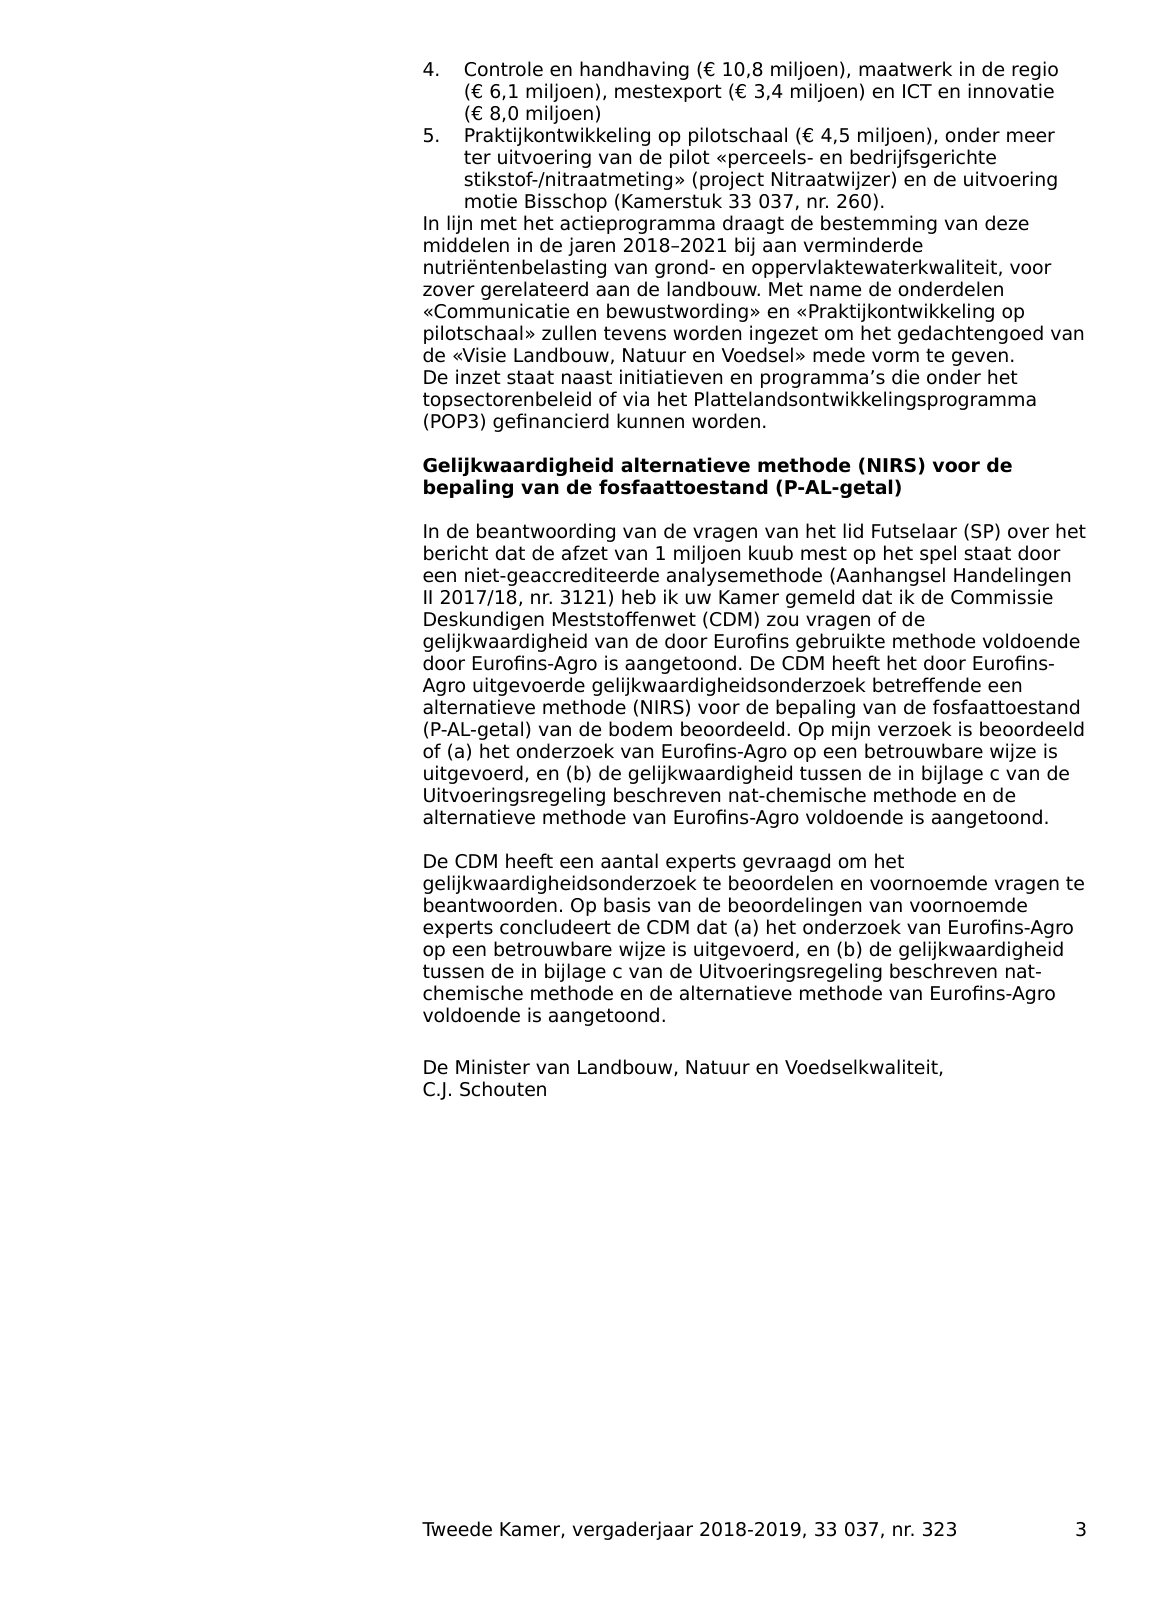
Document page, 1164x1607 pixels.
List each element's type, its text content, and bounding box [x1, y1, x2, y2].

text In lijn met het actieprogramma draagt de bestemming van deze middelen in de jaren 2018–2021 bij aan verminderde nutriëntenbelasting van grond- en oppervlaktewaterkwaliteit, voor zover gerelateerd aan de landbouw. Met name de onderdelen «Communicatie en bewustwording» en «Praktijkontwikkeling op pilotschaal» zullen tevens worden ingezet om het gedachtengoed van de «Visie Landbouw, Natuur en Voedsel» mede vorm te geven. [422, 213, 1087, 367]
text De CDM heeft een aantal experts gevraagd om het gelijkwaardigheidsonderzoek te beoordelen en voornoemde vragen te beantwoorden. Op basis van de beoordelingen van voornoemde experts concludeert de CDM dat (a) het onderzoek van Eurofins-Agro op een betrouwbare wijze is uitgevoerd, en (b) de gelijkwaardigheid tussen de in bijlage c van de Uitvoeringsregeling beschreven nat-chemische methode en de alternatieve methode van Eurofins-Agro voldoende is aangetoond. [422, 851, 1087, 1027]
text De Minister van Landbouw, Natuur en Voedselkwaliteit, C.J. Schouten [422, 1057, 1087, 1101]
subtitle Gelijkwaardigheid alternatieve methode (NIRS) voor de bepaling van de fosfaattoestand (P-AL-getal) [422, 455, 1087, 499]
text 5. Praktijkontwikkeling op pilotschaal (€ 4,5 miljoen), onder meer ter uitvoering van de pilot «perceels- en bedrijfsgerichte stikstof-/nitraatmeting» (project Nitraatwijzer) en de uitvoering motie Bisschop (Kamerstuk 33 037, nr. 260). [422, 125, 1087, 213]
text De inzet staat naast initiatieven en programma’s die onder het topsectorenbeleid of via het Plattelandsontwikkelingsprogramma (POP3) gefinancierd kunnen worden. [422, 367, 1087, 433]
text In de beantwoording van de vragen van het lid Futselaar (SP) over het bericht dat de afzet van 1 miljoen kuub mest op het spel staat door een niet-geaccrediteerde analysemethode (Aanhangsel Handelingen II 2017/18, nr. 3121) heb ik uw Kamer gemeld dat ik de Commissie Deskundigen Meststoffenwet (CDM) zou vragen of de gelijkwaardigheid van de door Eurofins gebruikte methode voldoende door Eurofins-Agro is aangetoond. De CDM heeft het door Eurofins-Agro uitgevoerde gelijkwaardigheidsonderzoek betreffende een alternatieve methode (NIRS) voor de bepaling van de fosfaattoestand (P-AL-getal) van de bodem beoordeeld. Op mijn verzoek is beoordeeld of (a) het onderzoek van Eurofins-Agro op een betrouwbare wijze is uitgevoerd, en (b) de gelijkwaardigheid tussen de in bijlage c van de Uitvoeringsregeling beschreven nat-chemische methode en de alternatieve methode van Eurofins-Agro voldoende is aangetoond. [422, 521, 1087, 829]
text 4. Controle en handhaving (€ 10,8 miljoen), maatwerk in de regio (€ 6,1 miljoen), mestexport (€ 3,4 miljoen) en ICT en innovatie (€ 8,0 miljoen) [422, 59, 1087, 125]
